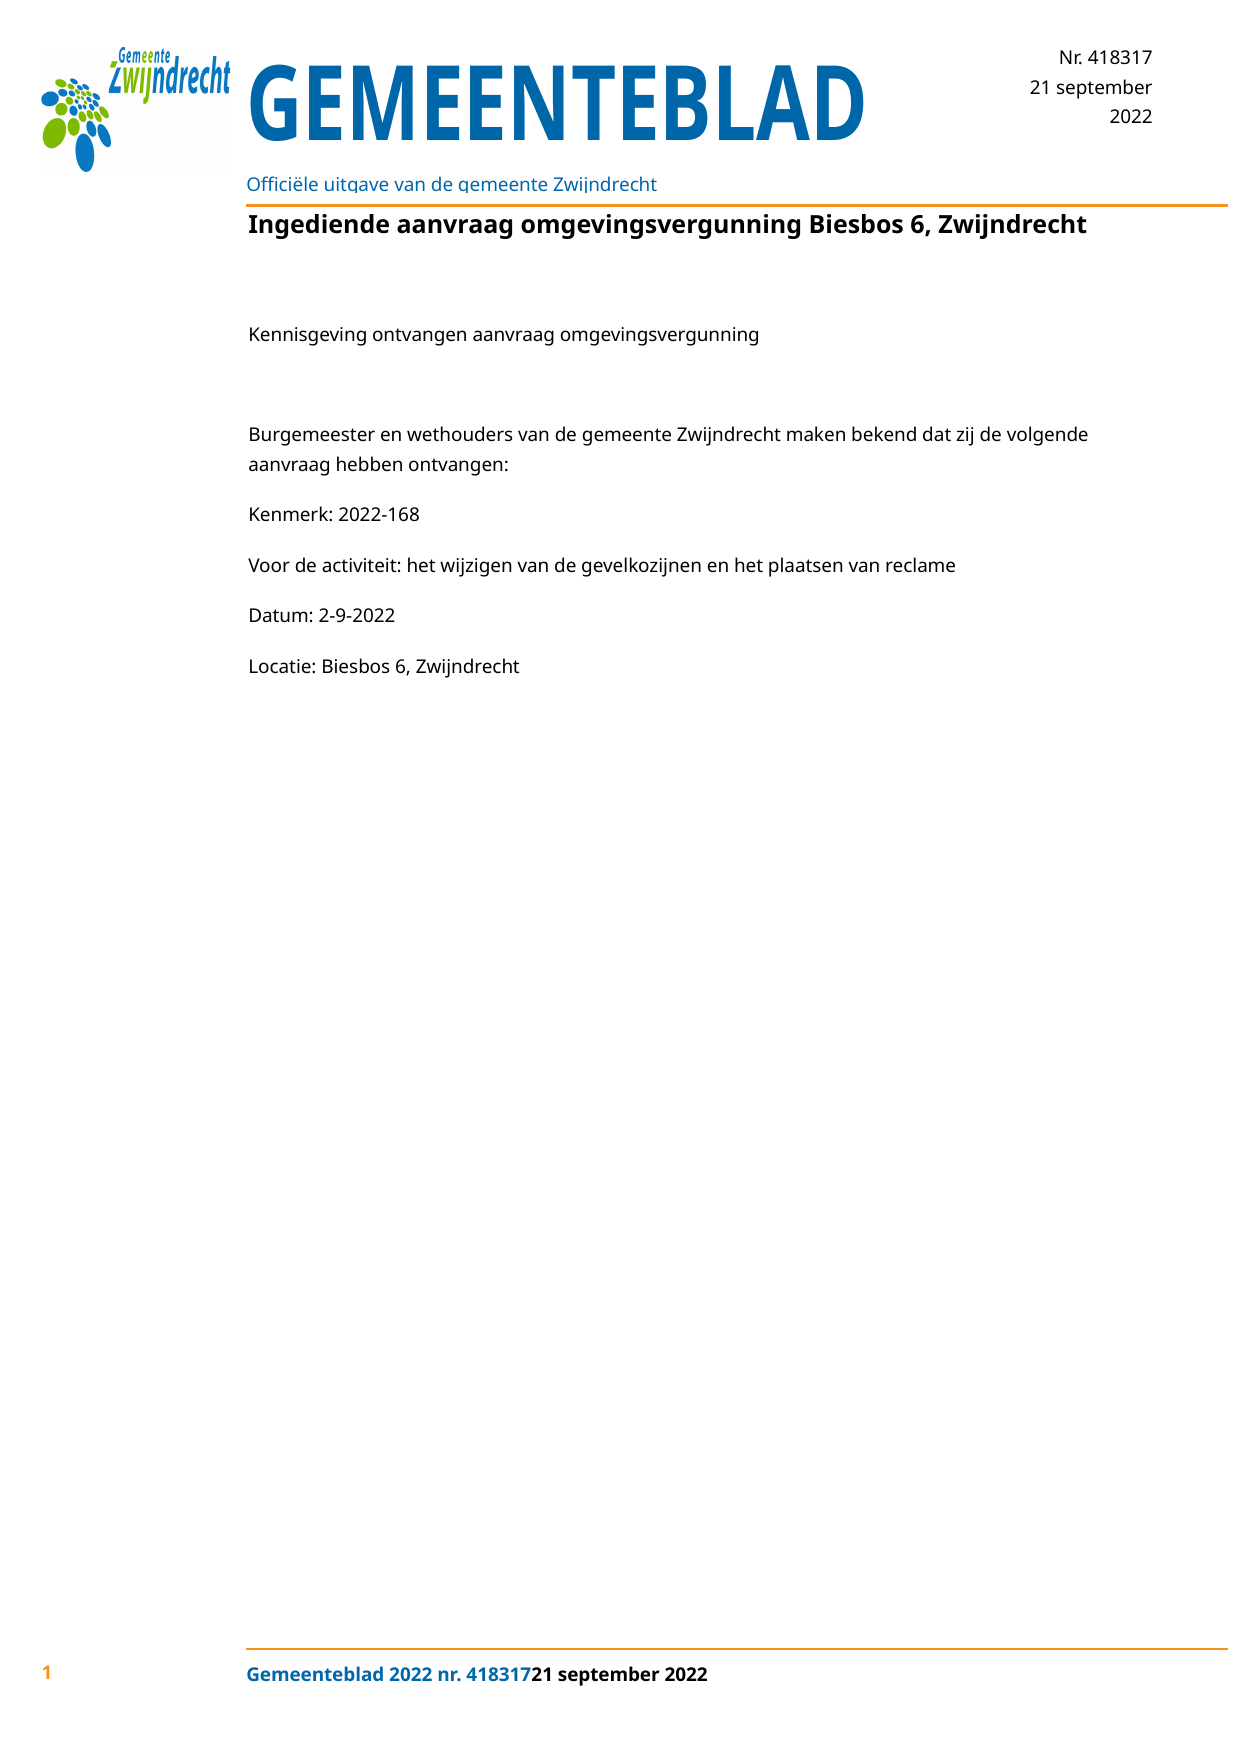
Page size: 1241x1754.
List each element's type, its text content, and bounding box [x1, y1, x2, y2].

text Voor de activiteit: het wijzigen van de gevelkozijnen en het plaatsen van reclame [248, 552, 1152, 578]
text Kenmerk: 2022-168 [248, 502, 1152, 527]
text Datum: 2-9-2022 [248, 602, 1152, 628]
text Kennisgeving ontvangen aanvraag omgevingsvergunning [248, 321, 1152, 346]
text Burgemeester en wethouders van de gemeente Zwijndrecht maken bekend dat zij de volgende aanvraag hebben ontvangen: [248, 422, 1152, 477]
text Ingediende aanvraag omgevingsvergunning Biesbos 6, Zwijndrecht [248, 207, 1152, 241]
text Locatie: Biesbos 6, Zwijndrecht [248, 653, 1152, 678]
picture [41, 47, 231, 172]
